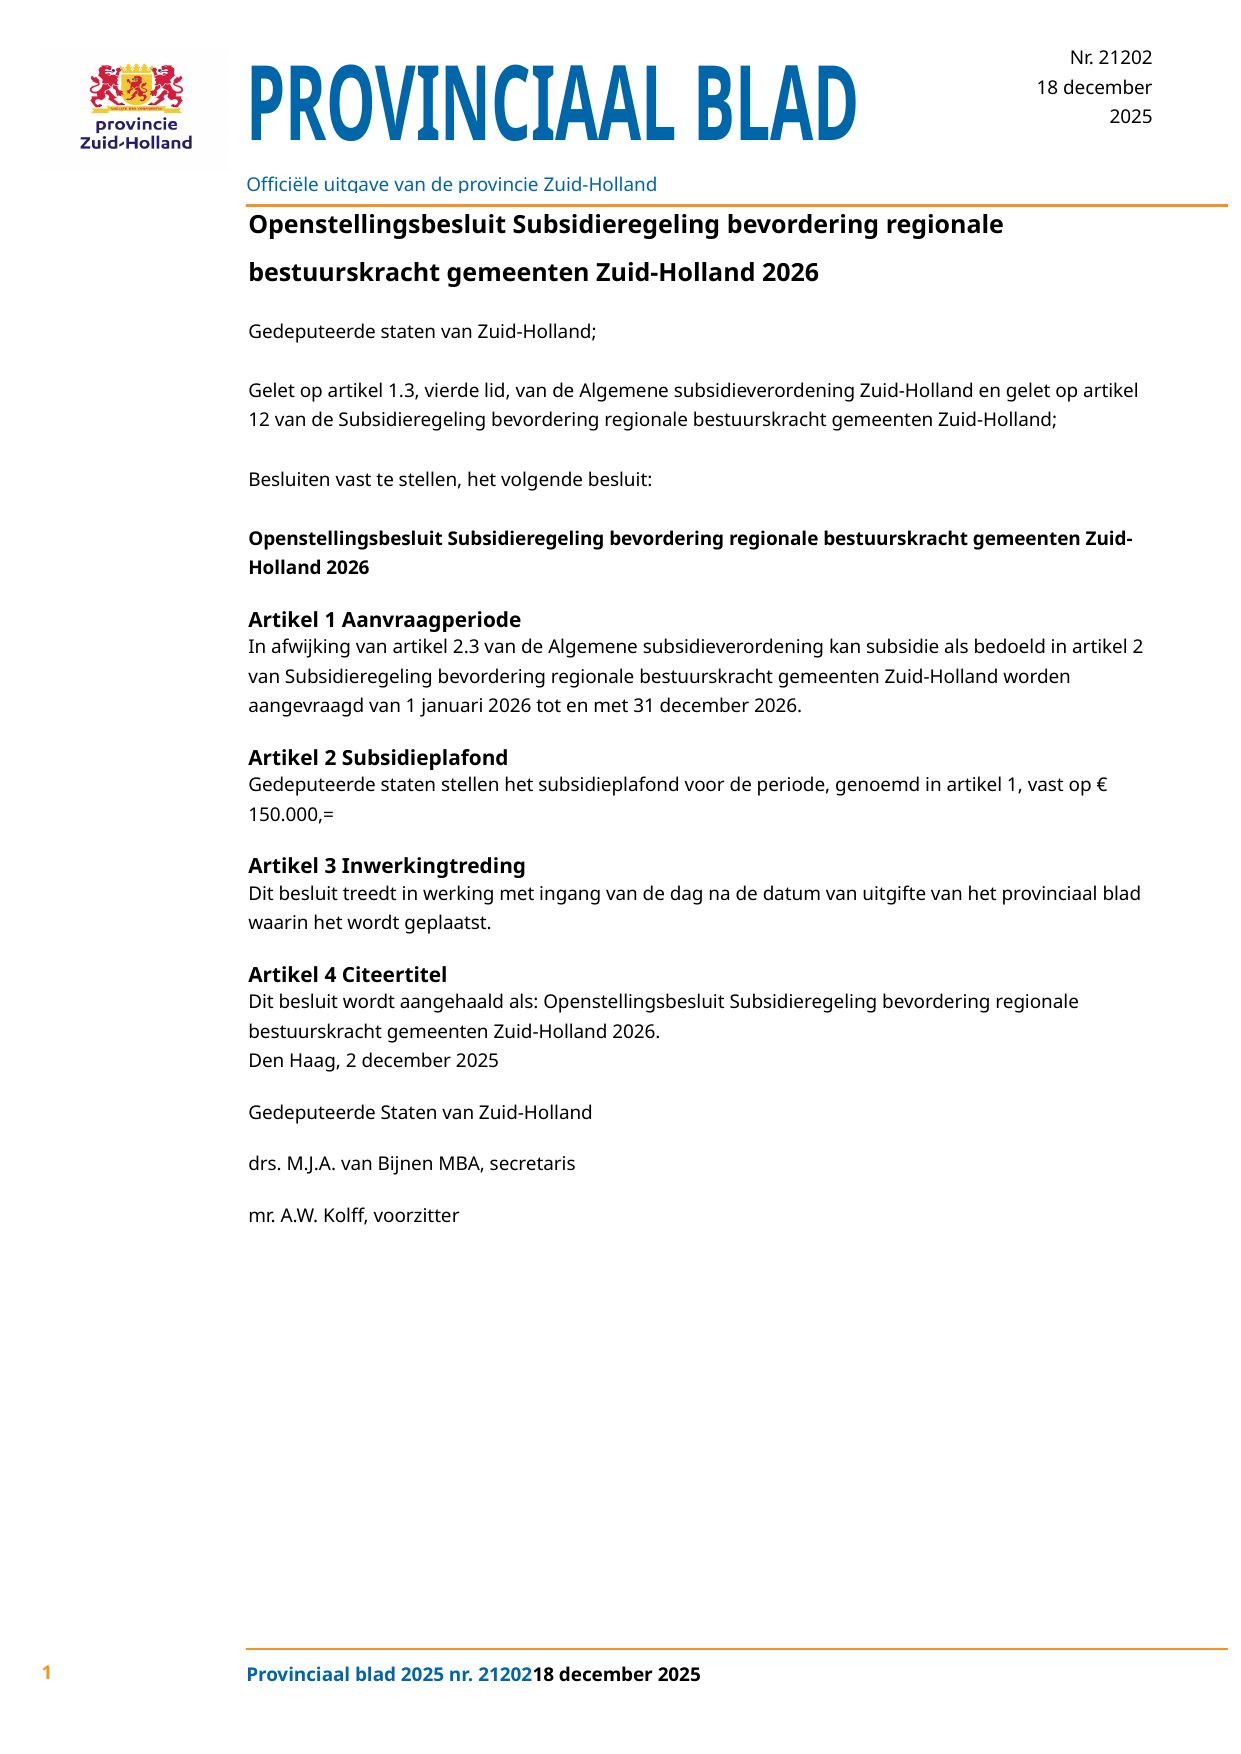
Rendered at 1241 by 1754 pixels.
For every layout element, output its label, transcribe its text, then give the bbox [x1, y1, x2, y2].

text Dit besluit treedt in werking met ingang van de dag na de datum van uitgifte van het provinciaal blad waarin het wordt geplaatst. [248, 880, 1152, 935]
text Openstellingsbesluit Subsidieregeling bevordering regionale bestuurskracht gemeenten Zuid-Holland 2026 [248, 207, 1152, 288]
text Artikel 3 Inwerkingtreding [248, 851, 1152, 880]
text Gedeputeerde Staten van Zuid-Holland [248, 1099, 1152, 1125]
text Gelet op artikel 1.3, vierde lid, van de Algemene subsidieverordening Zuid-Holland en gelet op artikel 12 van de Subsidieregeling bevordering regionale bestuurskracht gemeenten Zuid-Holland; [248, 377, 1152, 432]
text Artikel 1 Aanvraagperiode [248, 605, 1152, 633]
text In afwijking van artikel 2.3 van de Algemene subsidieverordening kan subsidie als bedoeld in artikel 2 van Subsidieregeling bevordering regionale bestuurskracht gemeenten Zuid-Holland worden aangevraagd van 1 januari 2026 tot en met 31 december 2026. [248, 633, 1152, 718]
text Dit besluit wordt aangehaald als: Openstellingsbesluit Subsidieregeling bevordering regionale bestuurskracht gemeenten Zuid-Holland 2026. [248, 988, 1152, 1044]
text Gedeputeerde staten van Zuid-Holland; [248, 318, 1152, 344]
text Den Haag, 2 december 2025 [248, 1047, 1152, 1073]
text Artikel 2 Subsidieplafond [248, 743, 1152, 771]
text drs. M.J.A. van Bijnen MBA, secretaris [248, 1150, 1152, 1176]
text Gedeputeerde staten stellen het subsidieplafond voor de periode, genoemd in artikel 1, vast op € 150.000,= [248, 771, 1152, 827]
text mr. A.W. Kolff, voorzitter [248, 1202, 1152, 1228]
text Openstellingsbesluit Subsidieregeling bevordering regionale bestuurskracht gemeenten Zuid-Holland 2026 [248, 525, 1152, 580]
text Artikel 4 Citeertitel [248, 960, 1152, 988]
text Besluiten vast te stellen, het volgende besluit: [248, 466, 1152, 492]
picture [41, 47, 231, 172]
